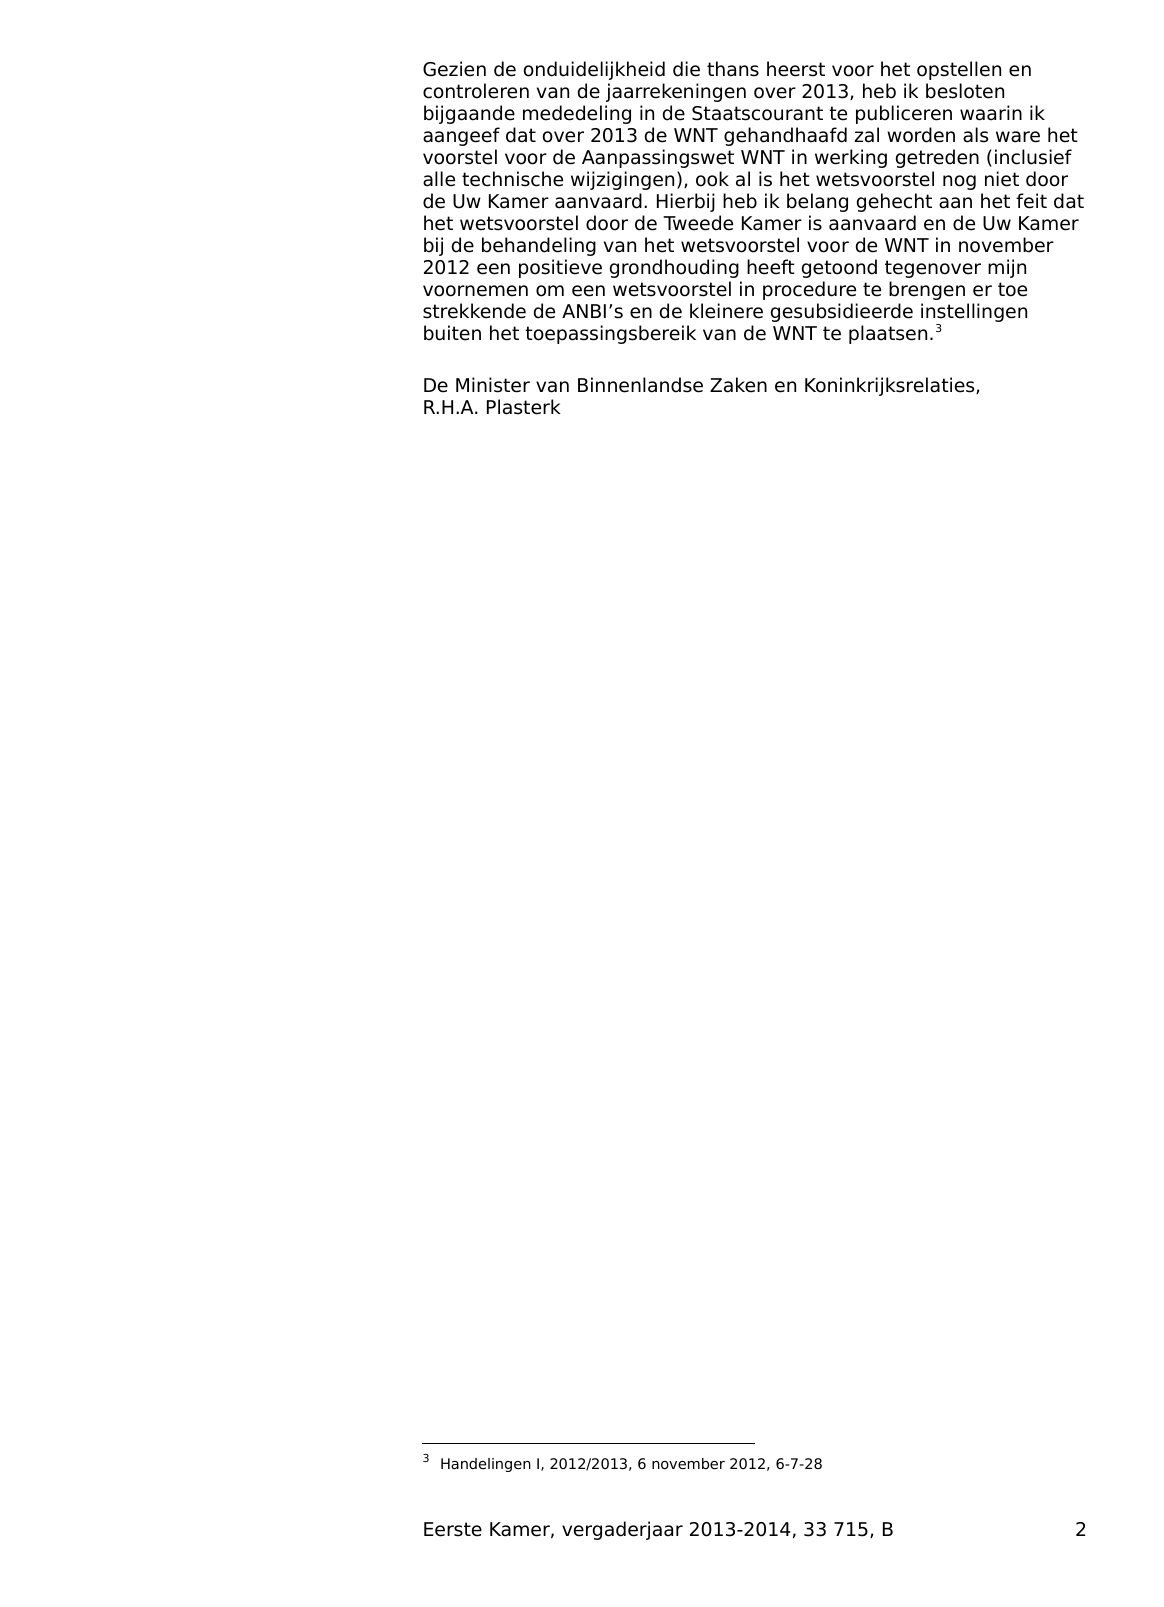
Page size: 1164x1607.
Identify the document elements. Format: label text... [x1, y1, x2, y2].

text De Minister van Binnenlandse Zaken en Koninkrijksrelaties, R.H.A. Plasterk [422, 375, 1087, 419]
text Gezien de onduidelijkheid die thans heerst voor het opstellen en controleren van de jaarrekeningen over 2013, heb ik besloten bijgaande mededeling in de Staatscourant te publiceren waarin ik aangeef dat over 2013 de WNT gehandhaafd zal worden als ware het voorstel voor de Aanpassingswet WNT in werking getreden (inclusief alle technische wijzigingen), ook al is het wetsvoorstel nog niet door de Uw Kamer aanvaard. Hierbij heb ik belang gehecht aan het feit dat het wetsvoorstel door de Tweede Kamer is aanvaard en de Uw Kamer bij de behandeling van het wetsvoorstel voor de WNT in november 2012 een positieve grondhouding heeft getoond tegenover mijn voornemen om een wetsvoorstel in procedure te brengen er toe strekkende de ANBI’s en de kleinere gesubsidieerde instellingen buiten het toepassingsbereik van de WNT te plaatsen. [422, 59, 1087, 345]
text Handelingen I, 2012/2013, 6 november 2012, 6-7-28 [422, 1452, 1087, 1474]
